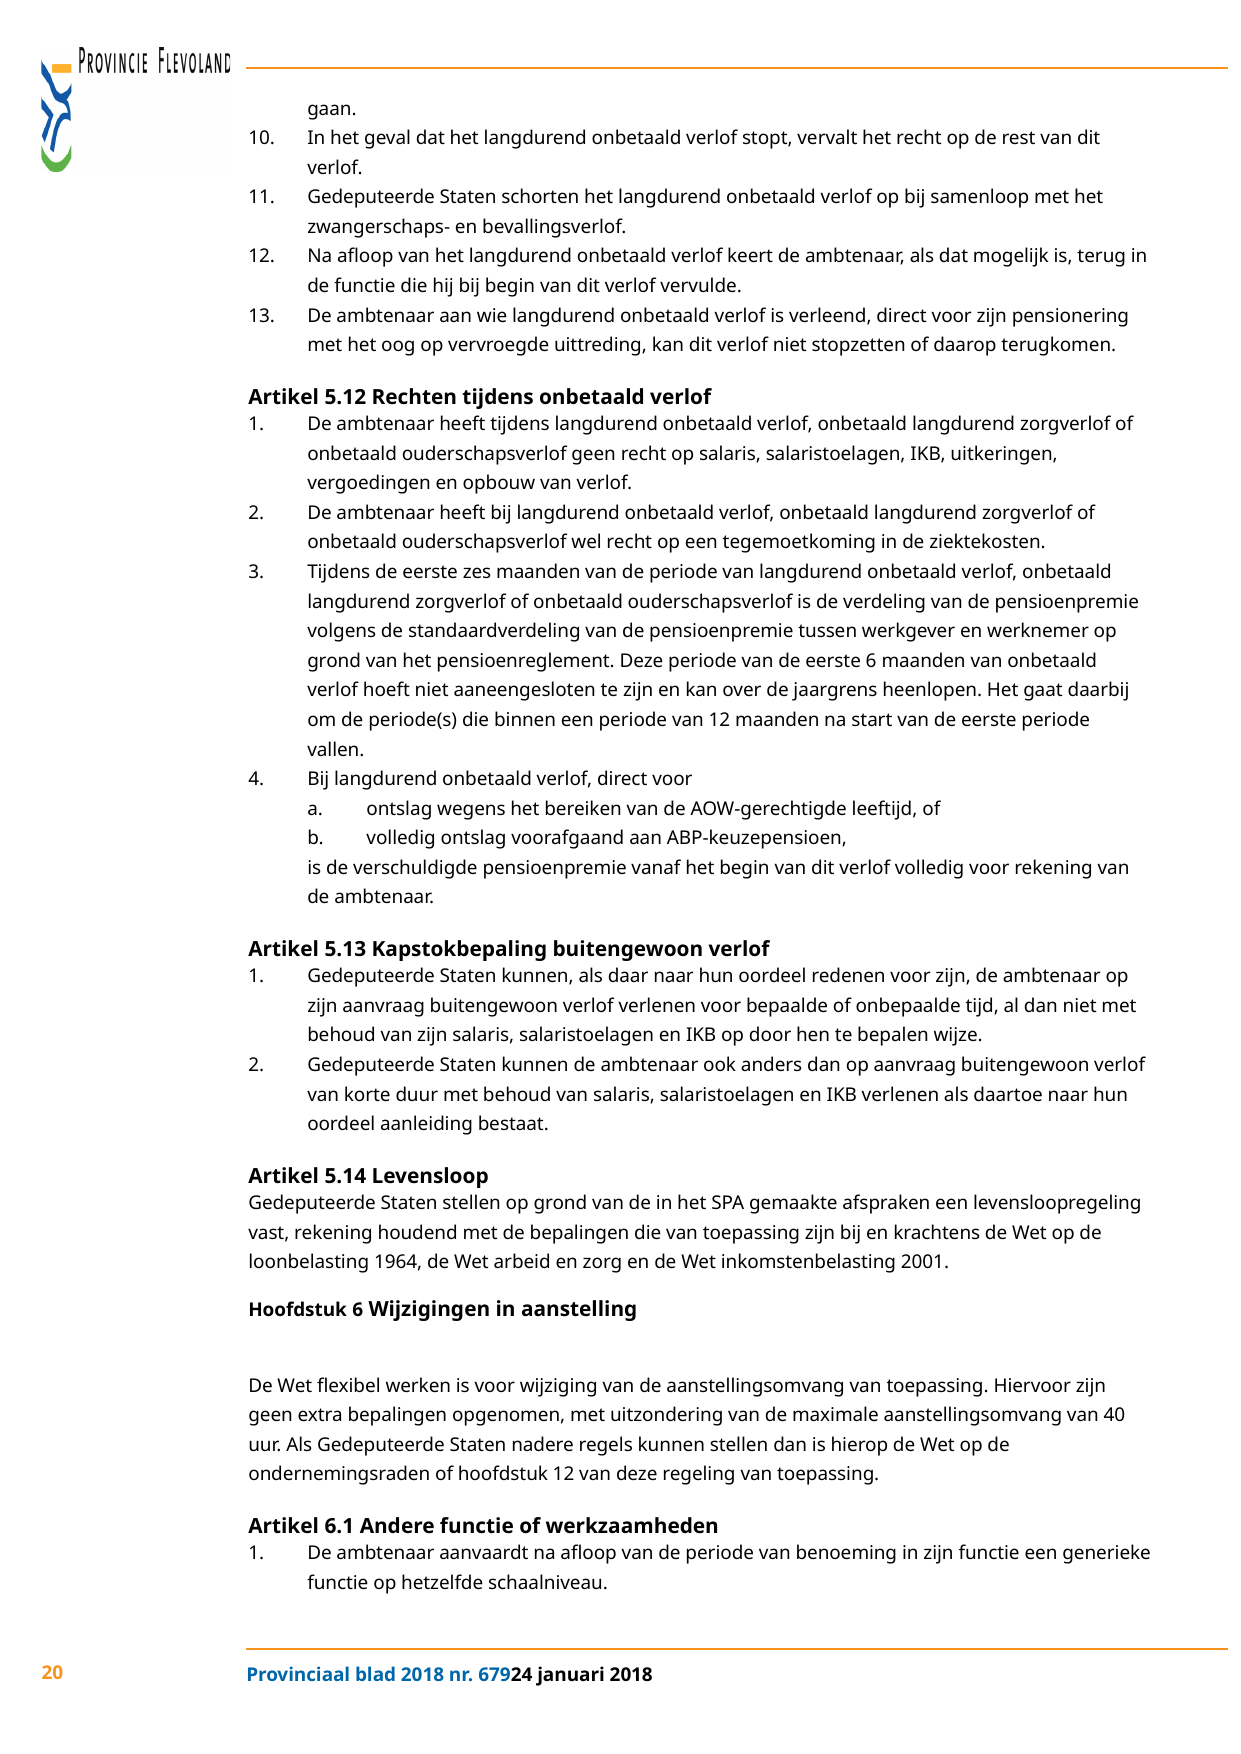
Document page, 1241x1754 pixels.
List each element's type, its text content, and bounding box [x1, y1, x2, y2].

text De Wet flexibel werken is voor wijziging van de aanstellingsomvang van toepassing. Hiervoor zijn geen extra bepalingen opgenomen, met uitzondering van de maximale aanstellingsomvang van 40 uur. Als Gedeputeerde Staten nadere regels kunnen stellen dan is hierop de Wet op de ondernemingsraden of hoofdstuk 12 van deze regeling van toepassing. [248, 1372, 1152, 1486]
list Gedeputeerde Staten kunnen, als daar naar hun oordeel redenen voor zijn, de ambtenaar op zijn aanvraag buitengewoon verlof verlenen voor bepaalde of onbepaalde tijd, al dan niet met behoud van zijn salaris, salaristoelagen en IKB op door hen te bepalen wijze. [248, 962, 1152, 1047]
text Gedeputeerde Staten stellen op grond van de in het SPA gemaakte afspraken een levensloopregeling vast, rekening houdend met de bepalingen die van toepassing zijn bij en krachtens de Wet op de loonbelasting 1964, de Wet arbeid en zorg en de Wet inkomstenbelasting 2001. [248, 1189, 1152, 1274]
list Na afloop van het langdurend onbetaald verlof keert de ambtenaar, als dat mogelijk is, terug in de functie die hij bij begin van dit verlof vervulde. [248, 243, 1152, 298]
list Gedeputeerde Staten kunnen de ambtenaar ook anders dan op aanvraag buitengewoon verlof van korte duur met behoud van salaris, salaristoelagen en IKB verlenen als daartoe naar hun oordeel aanleiding bestaat. [248, 1051, 1152, 1136]
list De ambtenaar aanvaardt na afloop van de periode van benoeming in zijn functie een generieke functie op hetzelfde schaalniveau. [248, 1539, 1152, 1595]
list De ambtenaar heeft tijdens langdurend onbetaald verlof, onbetaald langdurend zorgverlof of onbetaald ouderschapsverlof geen recht op salaris, salaristoelagen, IKB, uitkeringen, vergoedingen en opbouw van verlof. [248, 410, 1152, 495]
list ontslag wegens het bereiken van de AOW-gerechtigde leeftijd, of [307, 795, 1152, 821]
picture [41, 47, 231, 172]
text Artikel 5.13 Kapstokbepaling buitengewoon verlof [248, 934, 1152, 962]
text Artikel 6.1 Andere functie of werkzaamheden [248, 1511, 1152, 1539]
text Hoofdstuk 6 Wijzigingen in aanstelling [248, 1294, 1152, 1322]
list De ambtenaar aan wie langdurend onbetaald verlof is verleend, direct voor zijn pensionering met het oog op vervroegde uittreding, kan dit verlof niet stopzetten of daarop terugkomen. [248, 302, 1152, 357]
list De ambtenaar heeft bij langdurend onbetaald verlof, onbetaald langdurend zorgverlof of onbetaald ouderschapsverlof wel recht op een tegemoetkoming in de ziektekosten. [248, 499, 1152, 554]
list gaan. [248, 95, 1152, 121]
list Gedeputeerde Staten schorten het langdurend onbetaald verlof op bij samenloop met het zwangerschaps- en bevallingsverlof. [248, 183, 1152, 239]
list volledig ontslag voorafgaand aan ABP-keuzepensioen, [307, 824, 1152, 850]
list is de verschuldigde pensioenpremie vanaf het begin van dit verlof volledig voor rekening van de ambtenaar. [248, 854, 1152, 909]
list Bij langdurend onbetaald verlof, direct voor [248, 765, 1152, 791]
list Tijdens de eerste zes maanden van de periode van langdurend onbetaald verlof, onbetaald langdurend zorgverlof of onbetaald ouderschapsverlof is de verdeling van de pensioenpremie volgens de standaardverdeling van de pensioenpremie tussen werkgever en werknemer op grond van het pensioenreglement. Deze periode van de eerste 6 maanden van onbetaald verlof hoeft niet aaneengesloten te zijn en kan over de jaargrens heenlopen. Het gaat daarbij om de periode(s) die binnen een periode van 12 maanden na start van de eerste periode vallen. [248, 558, 1152, 761]
list In het geval dat het langdurend onbetaald verlof stopt, vervalt het recht op de rest van dit verlof. [248, 124, 1152, 180]
text Artikel 5.14 Levensloop [248, 1161, 1152, 1189]
text Artikel 5.12 Rechten tijdens onbetaald verlof [248, 382, 1152, 410]
